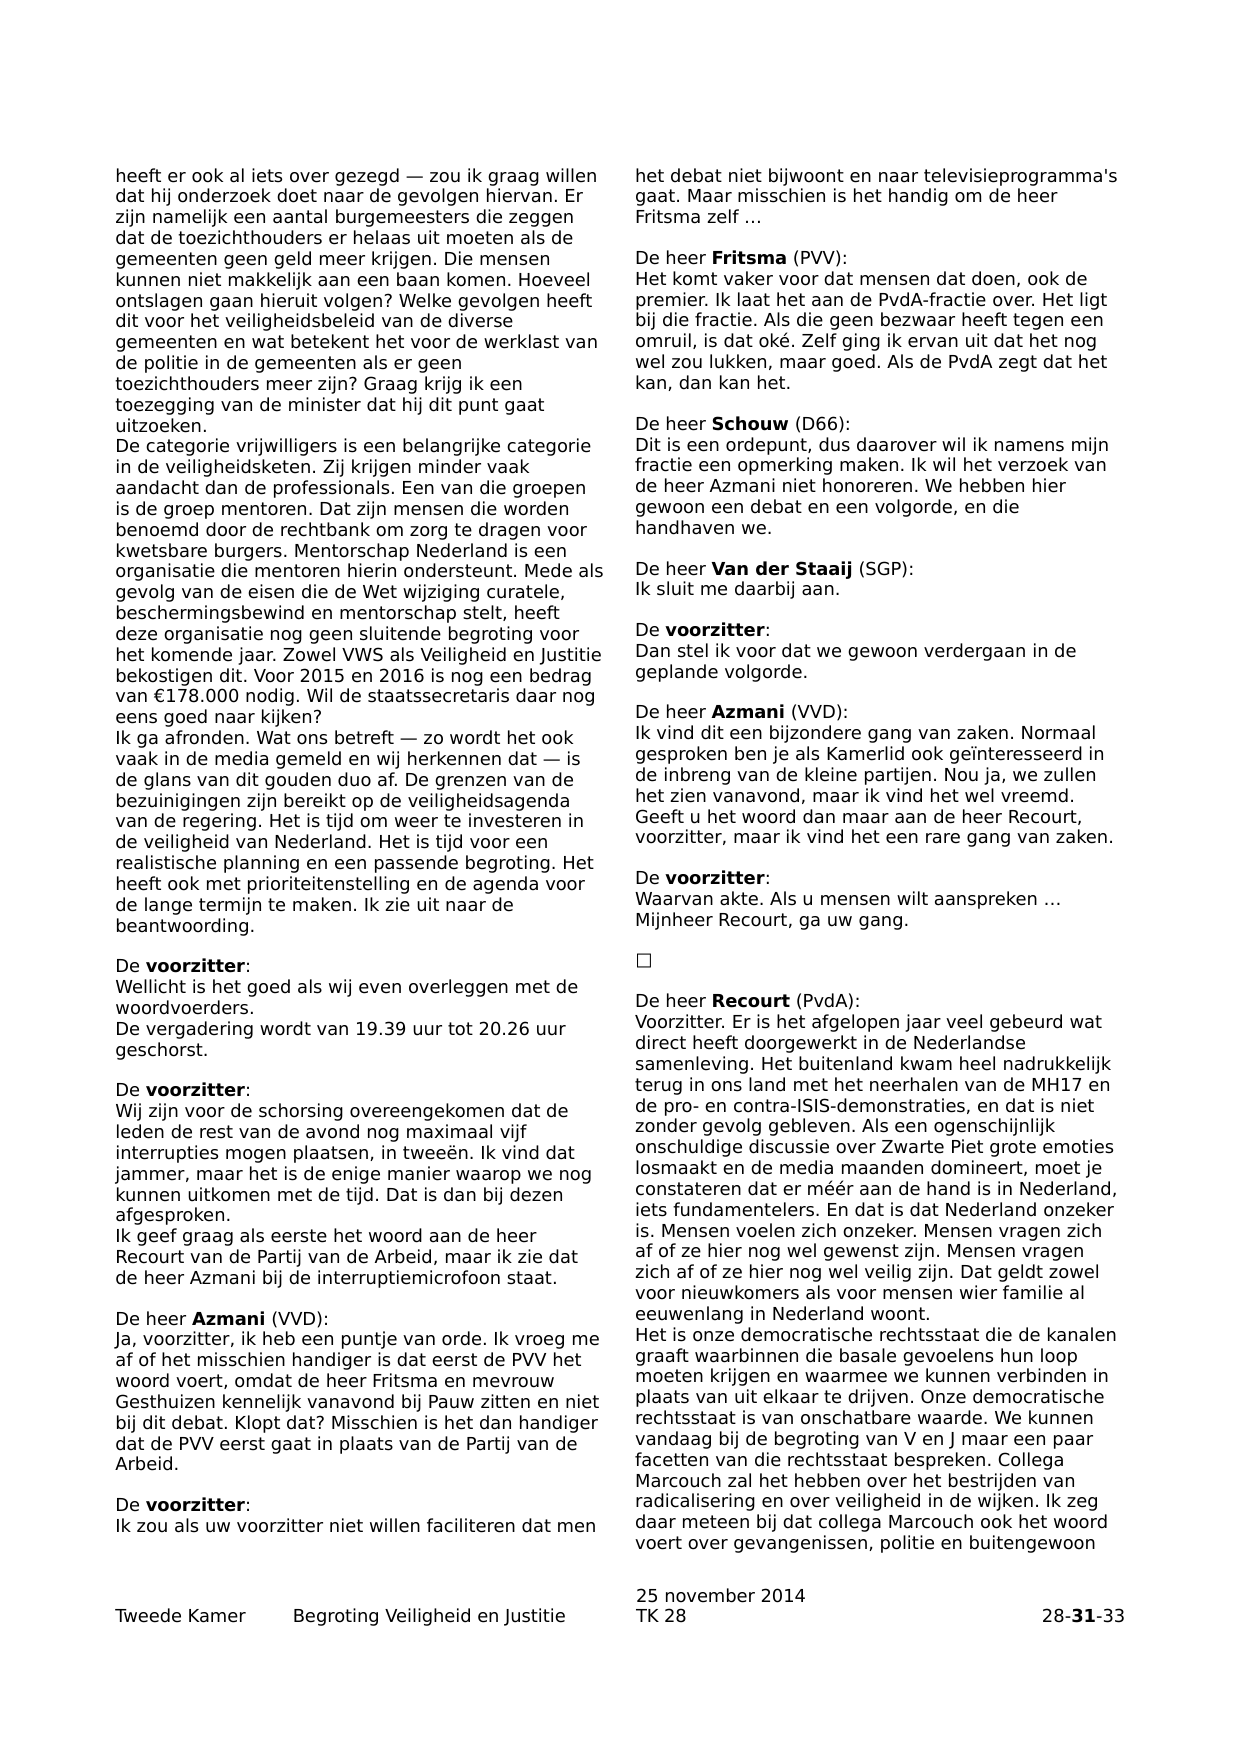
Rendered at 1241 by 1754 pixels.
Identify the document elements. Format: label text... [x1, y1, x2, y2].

text Het komt vaker voor dat mensen dat doen, ook de premier. Ik laat het aan de PvdA-fractie over. Het ligt bij die fractie. Als die geen bezwaar heeft tegen een omruil, is dat oké. Zelf ging ik ervan uit dat het nog wel zou lukken, maar goed. Als de PvdA zegt dat het kan, dan kan het. [635, 268, 1125, 393]
text Wellicht is het goed als wij even overleggen met de woordvoerders. [115, 977, 605, 1018]
text De heer Azmani (VVD): [115, 1308, 605, 1329]
text Wij zijn voor de schorsing overeengekomen dat de leden de rest van de avond nog maximaal vijf interrupties mogen plaatsen, in tweeën. Ik vind dat jammer, maar het is de enige manier waarop we nog kunnen uitkomen met de tijd. Dat is dan bij dezen afgesproken. [115, 1101, 605, 1226]
text Dit is een ordepunt, dus daarover wil ik namens mijn fractie een opmerking maken. Ik wil het verzoek van de heer Azmani niet honoreren. We hebben hier gewoon een debat en een volgorde, en die handhaven we. [635, 434, 1125, 538]
text De vergadering wordt van 19.39 uur tot 20.26 uur geschorst. [115, 1018, 605, 1060]
text De heer Van der Staaij (SGP): [635, 558, 1125, 579]
text De heer Azmani (VVD): [635, 702, 1125, 723]
text Waarvan akte. Als u mensen wilt aanspreken … [635, 889, 1125, 910]
text Ik vind dit een bijzondere gang van zaken. Normaal gesproken ben je als Kamerlid ook geïnteresseerd in de inbreng van de kleine partijen. Nou ja, we zullen het zien vanavond, maar ik vind het wel vreemd. Geeft u het woord dan maar aan de heer Recourt, voorzitter, maar ik vind het een rare gang van zaken. [635, 723, 1125, 848]
text Ik zou als uw voorzitter niet willen faciliteren dat men [115, 1516, 605, 1537]
text De categorie vrijwilligers is een belangrijke categorie in de veiligheidsketen. Zij krijgen minder vaak aandacht dan de professionals. Een van die groepen is de groep mentoren. Dat zijn mensen die worden benoemd door de rechtbank om zorg te dragen voor kwetsbare burgers. Mentorschap Nederland is een organisatie die mentoren hierin ondersteunt. Mede als gevolg van de eisen die de Wet wijziging curatele, beschermingsbewind en mentorschap stelt, heeft deze organisatie nog geen sluitende begroting voor het komende jaar. Zowel VWS als Veiligheid en Justitie bekostigen dit. Voor 2015 en 2016 is nog een bedrag van €178.000 nodig. Wil de staatssecretaris daar nog eens goed naar kijken? [115, 436, 605, 728]
text De voorzitter: [115, 956, 605, 977]
text De voorzitter: [635, 620, 1125, 641]
text Mijnheer Recourt, ga uw gang. [635, 910, 1125, 931]
text De heer Schouw (D66): [635, 413, 1125, 434]
text De heer Recourt (PvdA): [635, 991, 1125, 1012]
text Voorzitter. Er is het afgelopen jaar veel gebeurd wat direct heeft doorgewerkt in de Nederlandse samenleving. Het buitenland kwam heel nadrukkelijk terug in ons land met het neerhalen van de MH17 en de pro- en contra-ISIS-demonstraties, en dat is niet zonder gevolg gebleven. Als een ogenschijnlijk onschuldige discussie over Zwarte Piet grote emoties losmaakt en de media maanden domineert, moet je constateren dat er méér aan de hand is in Nederland, iets fundamentelers. En dat is dat Nederland onzeker is. Mensen voelen zich onzeker. Mensen vragen zich af of ze hier nog wel gewenst zijn. Mensen vragen zich af of ze hier nog wel veilig zijn. Dat geldt zowel voor nieuwkomers als voor mensen wier familie al eeuwenlang in Nederland woont. [635, 1012, 1125, 1324]
text Ik sluit me daarbij aan. [635, 579, 1125, 600]
text De voorzitter: [635, 868, 1125, 889]
text Dan stel ik voor dat we gewoon verdergaan in de geplande volgorde. [635, 641, 1125, 682]
text De heer Fritsma (PVV): [635, 248, 1125, 268]
text De voorzitter: [115, 1080, 605, 1101]
text Ik ga afronden. Wat ons betreft — zo wordt het ook vaak in de media gemeld en wij herkennen dat — is de glans van dit gouden duo af. De grenzen van de bezuinigingen zijn bereikt op de veiligheidsagenda van de regering. Het is tijd om weer te investeren in de veiligheid van Nederland. Het is tijd voor een realistische planning en een passende begroting. Het heeft ook met prioriteitenstelling en de agenda voor de lange termijn te maken. Ik zie uit naar de beantwoording. [115, 728, 605, 936]
text het debat niet bijwoont en naar televisieprogramma's gaat. Maar misschien is het handig om de heer Fritsma zelf … [635, 165, 1125, 228]
text Ja, voorzitter, ik heb een puntje van orde. Ik vroeg me af of het misschien handiger is dat eerst de PVV het woord voert, omdat de heer Fritsma en mevrouw Gesthuizen kennelijk vanavond bij Pauw zitten en niet bij dit debat. Klopt dat? Misschien is het dan handiger dat de PVV eerst gaat in plaats van de Partij van de Arbeid. [115, 1329, 605, 1475]
text De voorzitter: [115, 1495, 605, 1516]
text heeft er ook al iets over gezegd — zou ik graag willen dat hij onderzoek doet naar de gevolgen hiervan. Er zijn namelijk een aantal burgemeesters die zeggen dat de toezichthouders er helaas uit moeten als de gemeenten geen geld meer krijgen. Die mensen kunnen niet makkelijk aan een baan komen. Hoeveel ontslagen gaan hieruit volgen? Welke gevolgen heeft dit voor het veiligheidsbeleid van de diverse gemeenten en wat betekent het voor de werklast van de politie in de gemeenten als er geen toezichthouders meer zijn? Graag krijg ik een toezegging van de minister dat hij dit punt gaat uitzoeken. [115, 165, 605, 436]
text ⬜ [635, 951, 1125, 971]
text Het is onze democratische rechtsstaat die de kanalen graaft waarbinnen die basale gevoelens hun loop moeten krijgen en waarmee we kunnen verbinden in plaats van uit elkaar te drijven. Onze democratische rechtsstaat is van onschatbare waarde. We kunnen vandaag bij de begroting van V en J maar een paar facetten van die rechtsstaat bespreken. Collega Marcouch zal het hebben over het bestrijden van radicalisering en over veiligheid in de wijken. Ik zeg daar meteen bij dat collega Marcouch ook het woord voert over gevangenissen, politie en buitengewoon [635, 1324, 1125, 1554]
text Ik geef graag als eerste het woord aan de heer Recourt van de Partij van de Arbeid, maar ik zie dat de heer Azmani bij de interruptiemicrofoon staat. [115, 1226, 605, 1288]
